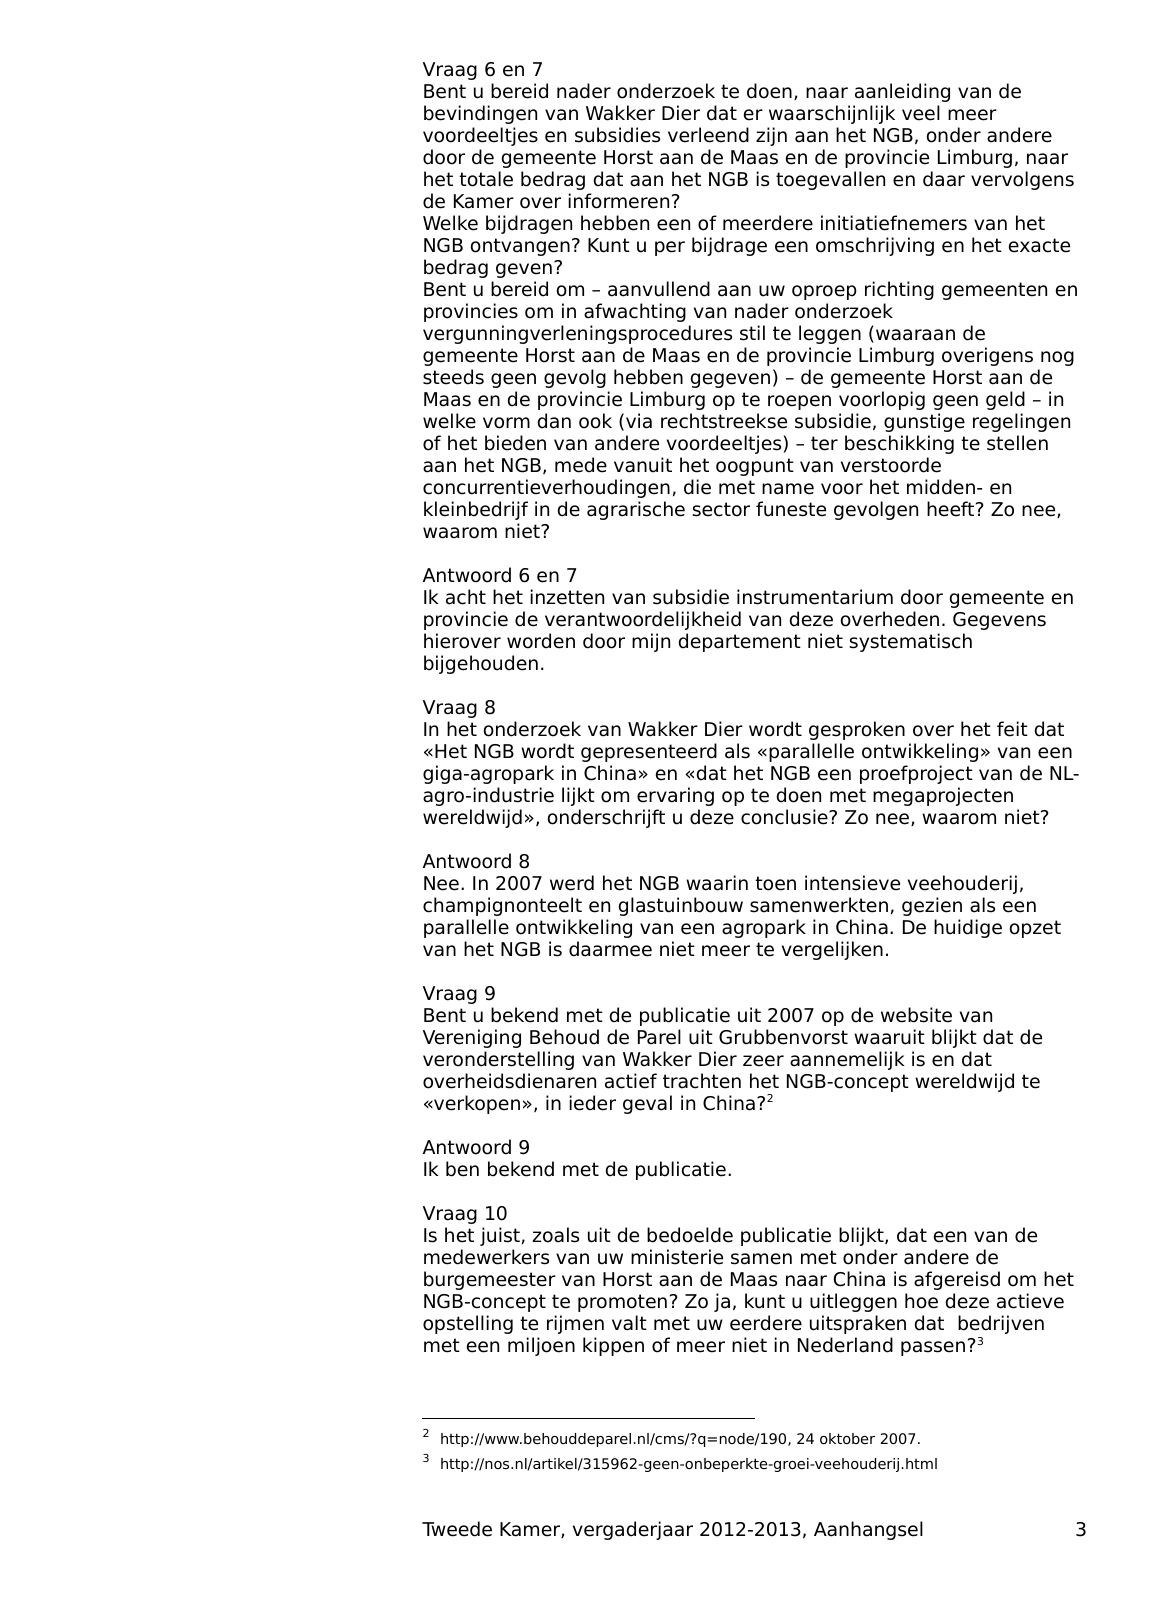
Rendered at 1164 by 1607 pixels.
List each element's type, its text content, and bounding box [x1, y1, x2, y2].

text Ik acht het inzetten van subsidie instrumentarium door gemeente en provincie de verantwoordelijkheid van deze overheden. Gegevens hierover worden door mijn departement niet systematisch bijgehouden. [422, 587, 1087, 675]
text Antwoord 9 [422, 1137, 1087, 1159]
text Bent u bekend met de publicatie uit 2007 op de website van Vereniging Behoud de Parel uit Grubbenvorst waaruit blijkt dat de veronderstelling van Wakker Dier zeer aannemelijk is en dat overheidsdienaren actief trachten het NGB-concept wereldwijd te «verkopen», in ieder geval in China? [422, 1005, 1087, 1115]
text Nee. In 2007 werd het NGB waarin toen intensieve veehouderij, champignonteelt en glastuinbouw samenwerkten, gezien als een parallelle ontwikkeling van een agropark in China. De huidige opzet van het NGB is daarmee niet meer te vergelijken. [422, 873, 1087, 961]
text Welke bijdragen hebben een of meerdere initiatiefnemers van het NGB ontvangen? Kunt u per bijdrage een omschrijving en het exacte bedrag geven? [422, 213, 1087, 279]
text http://nos.nl/artikel/315962-geen-onbeperkte-groei-veehouderij.html [422, 1452, 1087, 1474]
text Vraag 8 [422, 697, 1087, 719]
text http://www.behouddeparel.nl/cms/?q=node/190, 24 oktober 2007. [422, 1427, 1087, 1449]
text Antwoord 6 en 7 [422, 565, 1087, 587]
text Bent u bereid om – aanvullend aan uw oproep richting gemeenten en provincies om in afwachting van nader onderzoek vergunningverleningsprocedures stil te leggen (waaraan de gemeente Horst aan de Maas en de provincie Limburg overigens nog steeds geen gevolg hebben gegeven) – de gemeente Horst aan de Maas en de provincie Limburg op te roepen voorlopig geen geld – in welke vorm dan ook (via rechtstreekse subsidie, gunstige regelingen of het bieden van andere voordeeltjes) – ter beschikking te stellen aan het NGB, mede vanuit het oogpunt van verstoorde concurrentieverhoudingen, die met name voor het midden- en kleinbedrijf in de agrarische sector funeste gevolgen heeft? Zo nee, waarom niet? [422, 279, 1087, 543]
text Vraag 10 [422, 1203, 1087, 1225]
text Vraag 6 en 7 [422, 59, 1087, 81]
text Ik ben bekend met de publicatie. [422, 1159, 1087, 1181]
text In het onderzoek van Wakker Dier wordt gesproken over het feit dat «Het NGB wordt gepresenteerd als «parallelle ontwikkeling» van een giga-agropark in China» en «dat het NGB een proefproject van de NL-agro-industrie lijkt om ervaring op te doen met megaprojecten wereldwijd», onderschrijft u deze conclusie? Zo nee, waarom niet? [422, 719, 1087, 829]
text Antwoord 8 [422, 851, 1087, 873]
text Vraag 9 [422, 983, 1087, 1005]
text Is het juist, zoals uit de bedoelde publicatie blijkt, dat een van de medewerkers van uw ministerie samen met onder andere de burgemeester van Horst aan de Maas naar China is afgereisd om het NGB-concept te promoten? Zo ja, kunt u uitleggen hoe deze actieve opstelling te rijmen valt met uw eerdere uitspraken dat bedrijven met een miljoen kippen of meer niet in Nederland passen? [422, 1225, 1087, 1357]
text Bent u bereid nader onderzoek te doen, naar aanleiding van de bevindingen van Wakker Dier dat er waarschijnlijk veel meer voordeeltjes en subsidies verleend zijn aan het NGB, onder andere door de gemeente Horst aan de Maas en de provincie Limburg, naar het totale bedrag dat aan het NGB is toegevallen en daar vervolgens de Kamer over informeren? [422, 81, 1087, 213]
